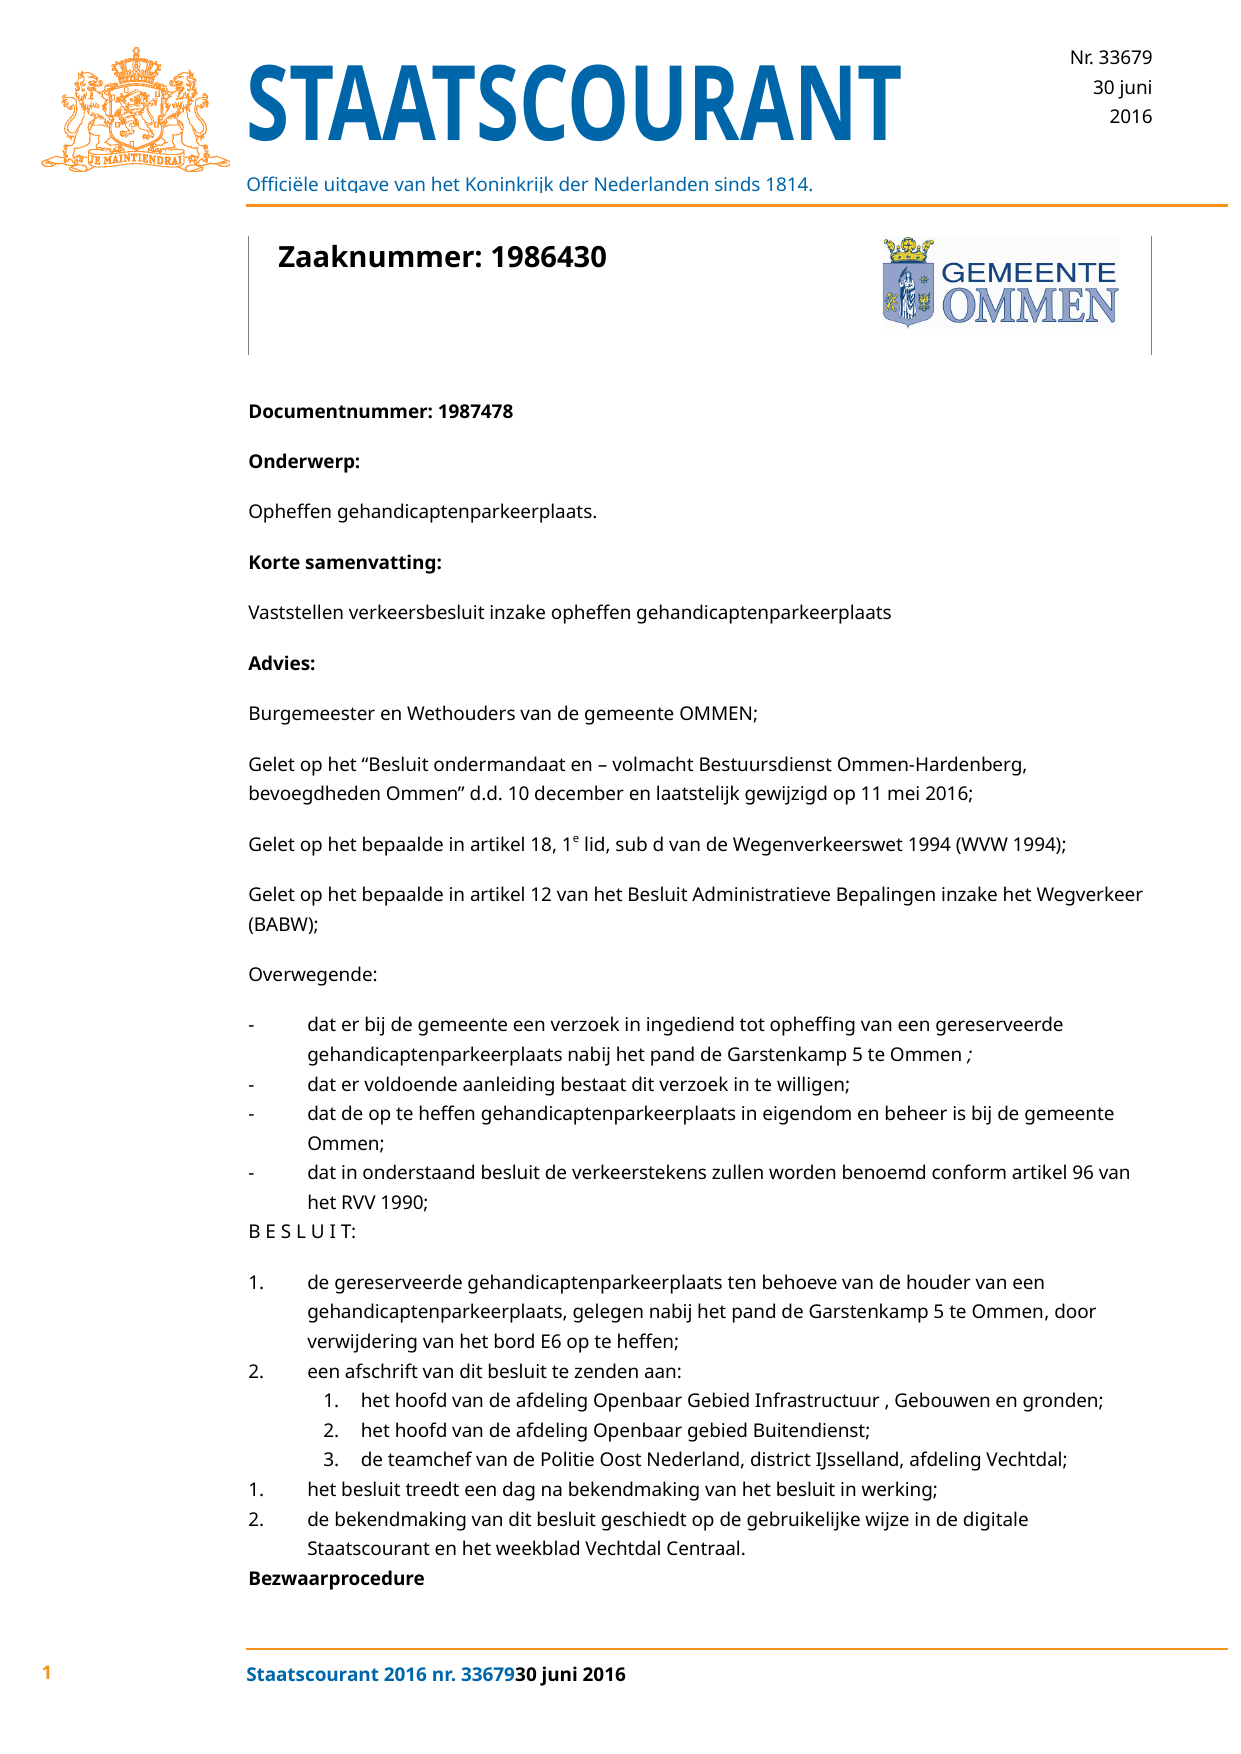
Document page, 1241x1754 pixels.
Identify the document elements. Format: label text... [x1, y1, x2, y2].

text Bezwaarprocedure [248, 1565, 1152, 1591]
list dat er voldoende aanleiding bestaat dit verzoek in te willigen; [248, 1071, 1152, 1096]
text Documentnummer: 1987478 [248, 398, 1152, 423]
text Advies: [248, 650, 1152, 676]
picture [41, 47, 231, 172]
table_header Zaaknummer: 1986430 [249, 236, 850, 355]
text Onderwerp: [248, 448, 1152, 474]
text Vaststellen verkeersbesluit inzake opheffen gehandicaptenparkeerplaats [248, 599, 1152, 625]
list dat de op te heffen gehandicaptenparkeerplaats in eigendom en beheer is bij de gemeente Ommen; [248, 1100, 1152, 1156]
list het hoofd van de afdeling Openbaar gebied Buitendienst; [323, 1417, 1152, 1443]
text Gelet op het “Besluit ondermandaat en – volmacht Bestuursdienst Ommen-Hardenberg, bevoegdheden Ommen” d.d. 10 december en laatstelijk gewijzigd op 11 mei 2016; [248, 751, 1152, 806]
list dat in onderstaand besluit de verkeerstekens zullen worden benoemd conform artikel 96 van het RVV 1990; [248, 1159, 1152, 1215]
text Burgemeester en Wethouders van de gemeente OMMEN; [248, 700, 1152, 726]
table_header [850, 236, 1151, 355]
text Overwegende: [248, 961, 1152, 987]
text Gelet op het bepaalde in artikel 12 van het Besluit Administratieve Bepalingen inzake het Wegverkeer (BABW); [248, 881, 1152, 936]
text Gelet op het bepaalde in artikel 18, 1e lid, sub d van de Wegenverkeerswet 1994 (WVW 1994); [248, 831, 1152, 856]
list de gereserveerde gehandicaptenparkeerplaats ten behoeve van de houder van een gehandicaptenparkeerplaats, gelegen nabij het pand de Garstenkamp 5 te Ommen, door verwijdering van het bord E6 op te heffen; [248, 1269, 1152, 1354]
list de teamchef van de Politie Oost Nederland, district IJsselland, afdeling Vechtdal; [323, 1447, 1152, 1472]
list een afschrift van dit besluit te zenden aan: [248, 1358, 1152, 1383]
text Korte samenvatting: [248, 549, 1152, 575]
list het hoofd van de afdeling Openbaar Gebied Infrastructuur , Gebouwen en gronden; [323, 1387, 1152, 1413]
list de bekendmaking van dit besluit geschiedt op de gebruikelijke wijze in de digitale Staatscourant en het weekblad Vechtdal Centraal. [248, 1506, 1152, 1561]
list het besluit treedt een dag na bekendmaking van het besluit in werking; [248, 1476, 1152, 1502]
list dat er bij de gemeente een verzoek in ingediend tot opheffing van een gereserveerde gehandicaptenparkeerplaats nabij het pand de Garstenkamp 5 te Ommen ; [248, 1012, 1152, 1067]
text Opheffen gehandicaptenparkeerplaats. [248, 499, 1152, 524]
picture [882, 236, 1119, 329]
text B E S L U I T: [248, 1219, 1152, 1244]
